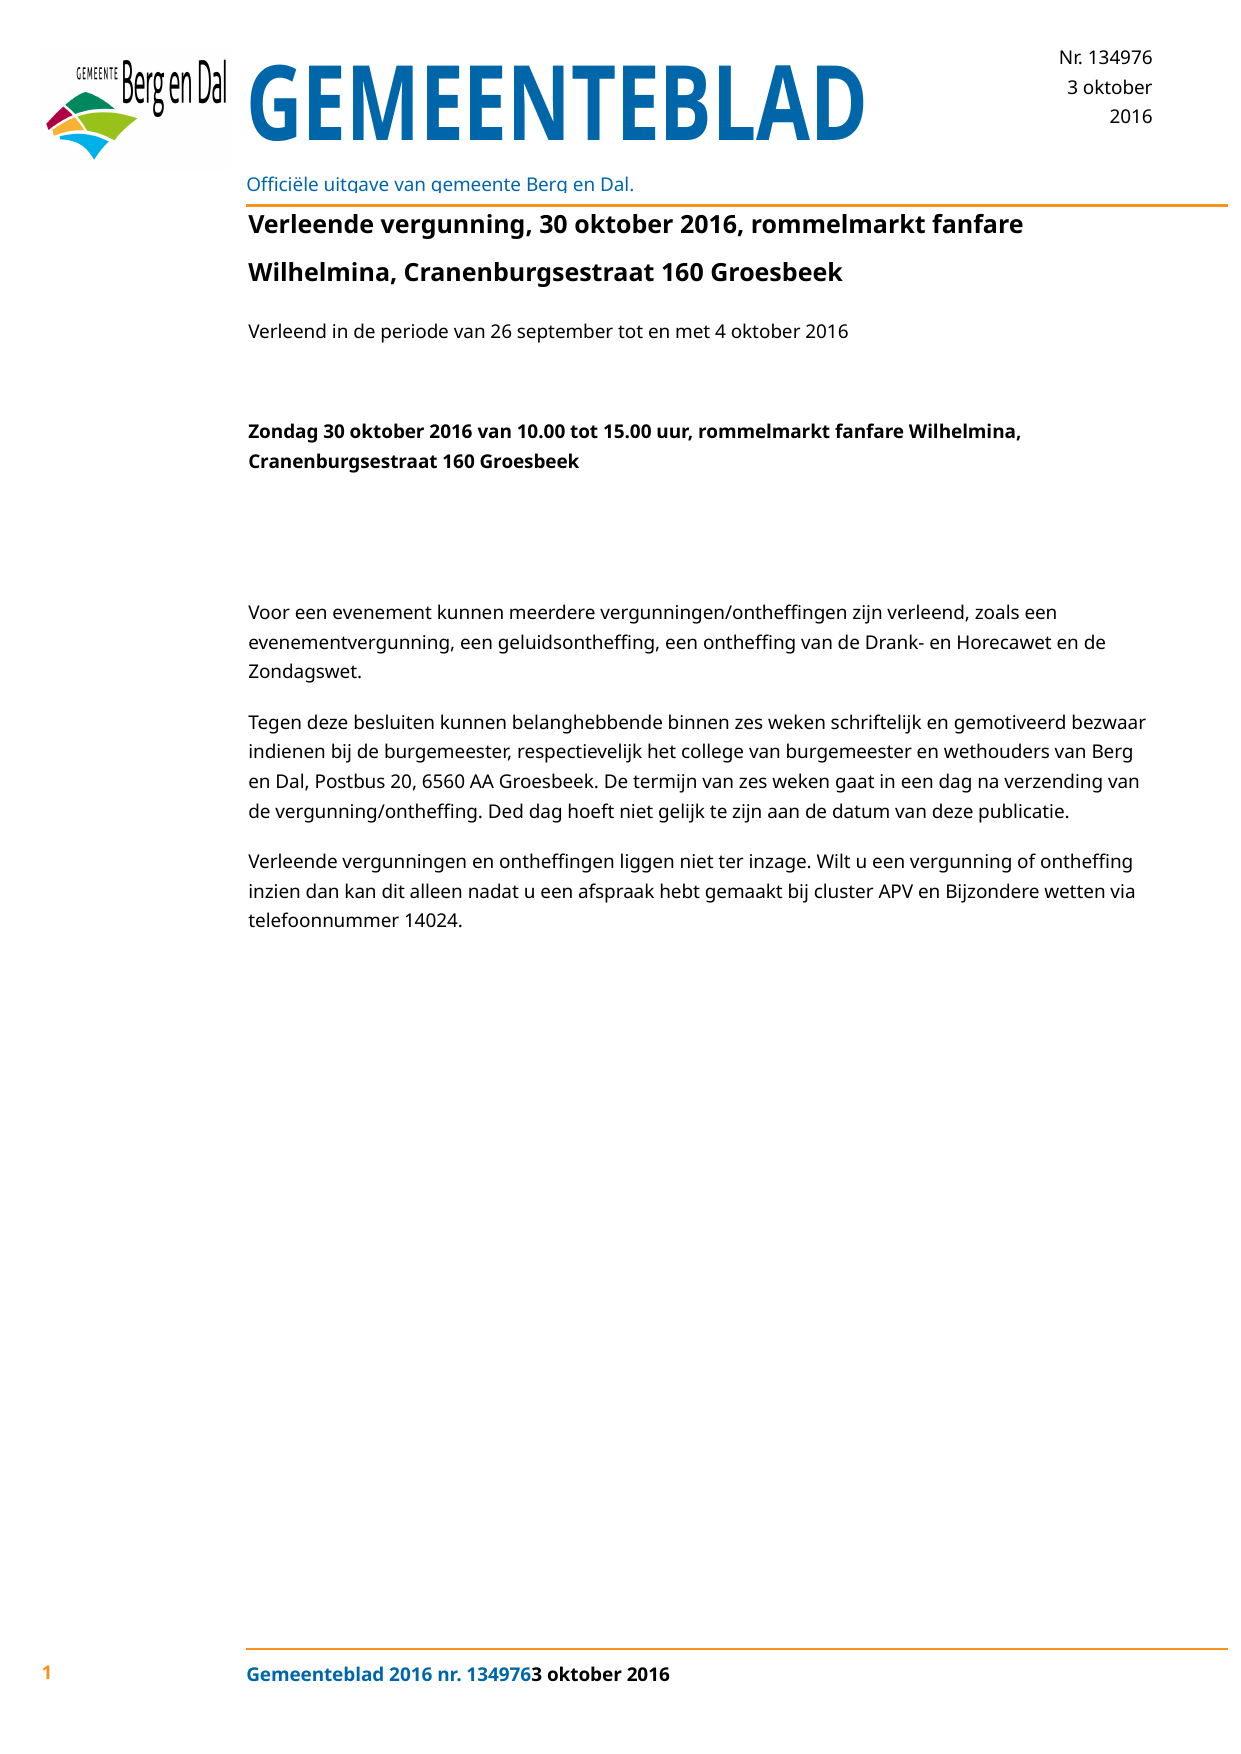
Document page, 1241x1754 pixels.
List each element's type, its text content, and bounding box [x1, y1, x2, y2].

text Verleende vergunningen en ontheffingen liggen niet ter inzage. Wilt u een vergunning of ontheffing inzien dan kan dit alleen nadat u een afspraak hebt gemaakt bij cluster APV en Bijzondere wetten via telefoonnummer 14024. [248, 848, 1152, 933]
text Tegen deze besluiten kunnen belanghebbende binnen zes weken schriftelijk en gemotiveerd bezwaar indienen bij de burgemeester, respectievelijk het college van burgemeester en wethouders van Berg en Dal, Postbus 20, 6560 AA Groesbeek. De termijn van zes weken gaat in een dag na verzending van de vergunning/ontheffing. Ded dag hoeft niet gelijk te zijn aan de datum van deze publicatie. [248, 709, 1152, 824]
text Zondag 30 oktober 2016 van 10.00 tot 15.00 uur, rommelmarkt fanfare Wilhelmina, Cranenburgsestraat 160 Groesbeek [248, 419, 1152, 474]
text Voor een evenement kunnen meerdere vergunningen/ontheffingen zijn verleend, zoals een evenementvergunning, een geluidsontheffing, een ontheffing van de Drank- en Horecawet en de Zondagswet. [248, 599, 1152, 684]
text Verleende vergunning, 30 oktober 2016, rommelmarkt fanfare Wilhelmina, Cranenburgsestraat 160 Groesbeek [248, 207, 1152, 288]
text Verleend in de periode van 26 september tot en met 4 oktober 2016 [248, 318, 1152, 344]
picture [41, 47, 231, 172]
